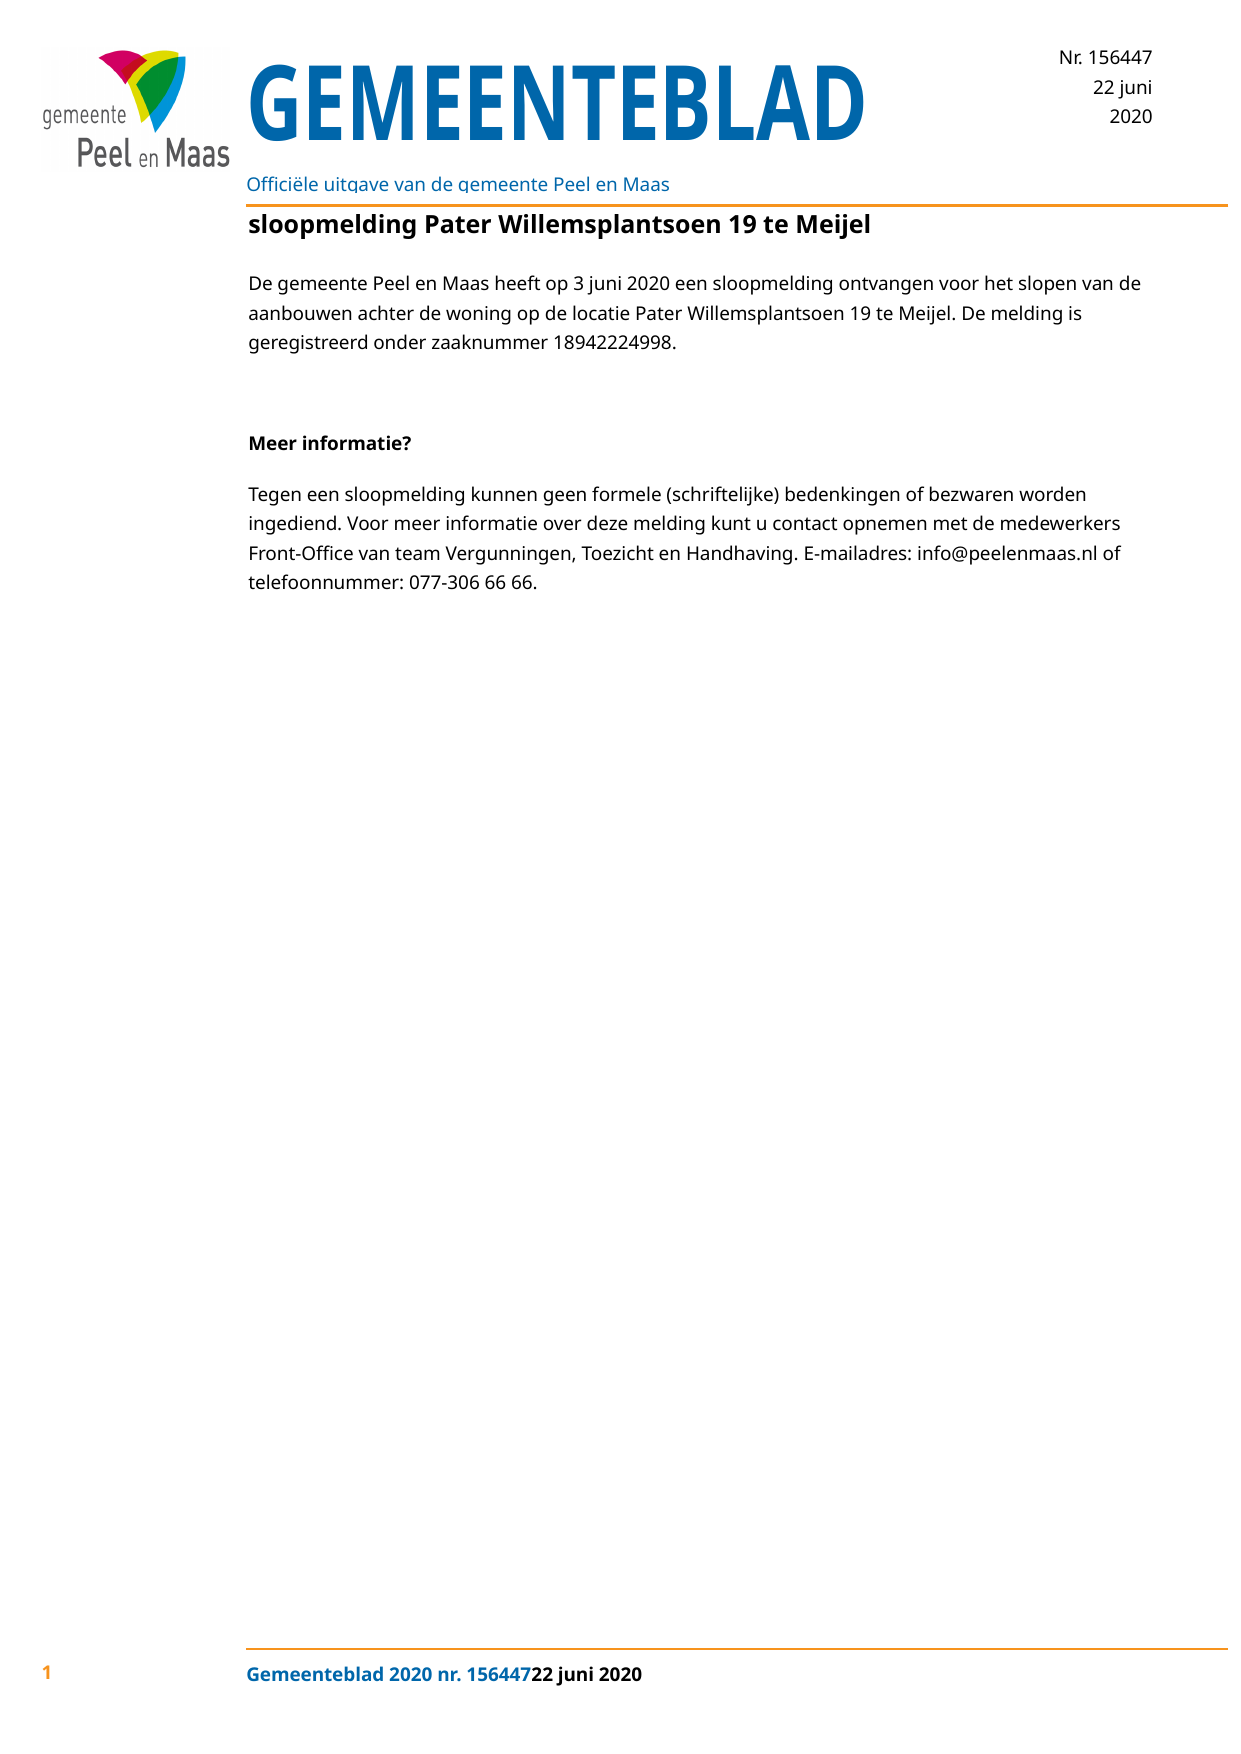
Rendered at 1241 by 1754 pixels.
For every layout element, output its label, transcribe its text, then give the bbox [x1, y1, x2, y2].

text De gemeente Peel en Maas heeft op 3 juni 2020 een sloopmelding ontvangen voor het slopen van de aanbouwen achter de woning op de locatie Pater Willemsplantsoen 19 te Meijel. De melding is geregistreerd onder zaaknummer 18942224998. [248, 270, 1152, 355]
text sloopmelding Pater Willemsplantsoen 19 te Meijel [248, 207, 1152, 241]
text Meer informatie? [248, 430, 1152, 456]
text Tegen een sloopmelding kunnen geen formele (schriftelijke) bedenkingen of bezwaren worden ingediend. Voor meer informatie over deze melding kunt u contact opnemen met de medewerkers Front-Office van team Vergunningen, Toezicht en Handhaving. E-mailadres: info@peelenmaas.nl of telefoonnummer: 077-306 66 66. [248, 481, 1152, 595]
picture [41, 47, 231, 172]
